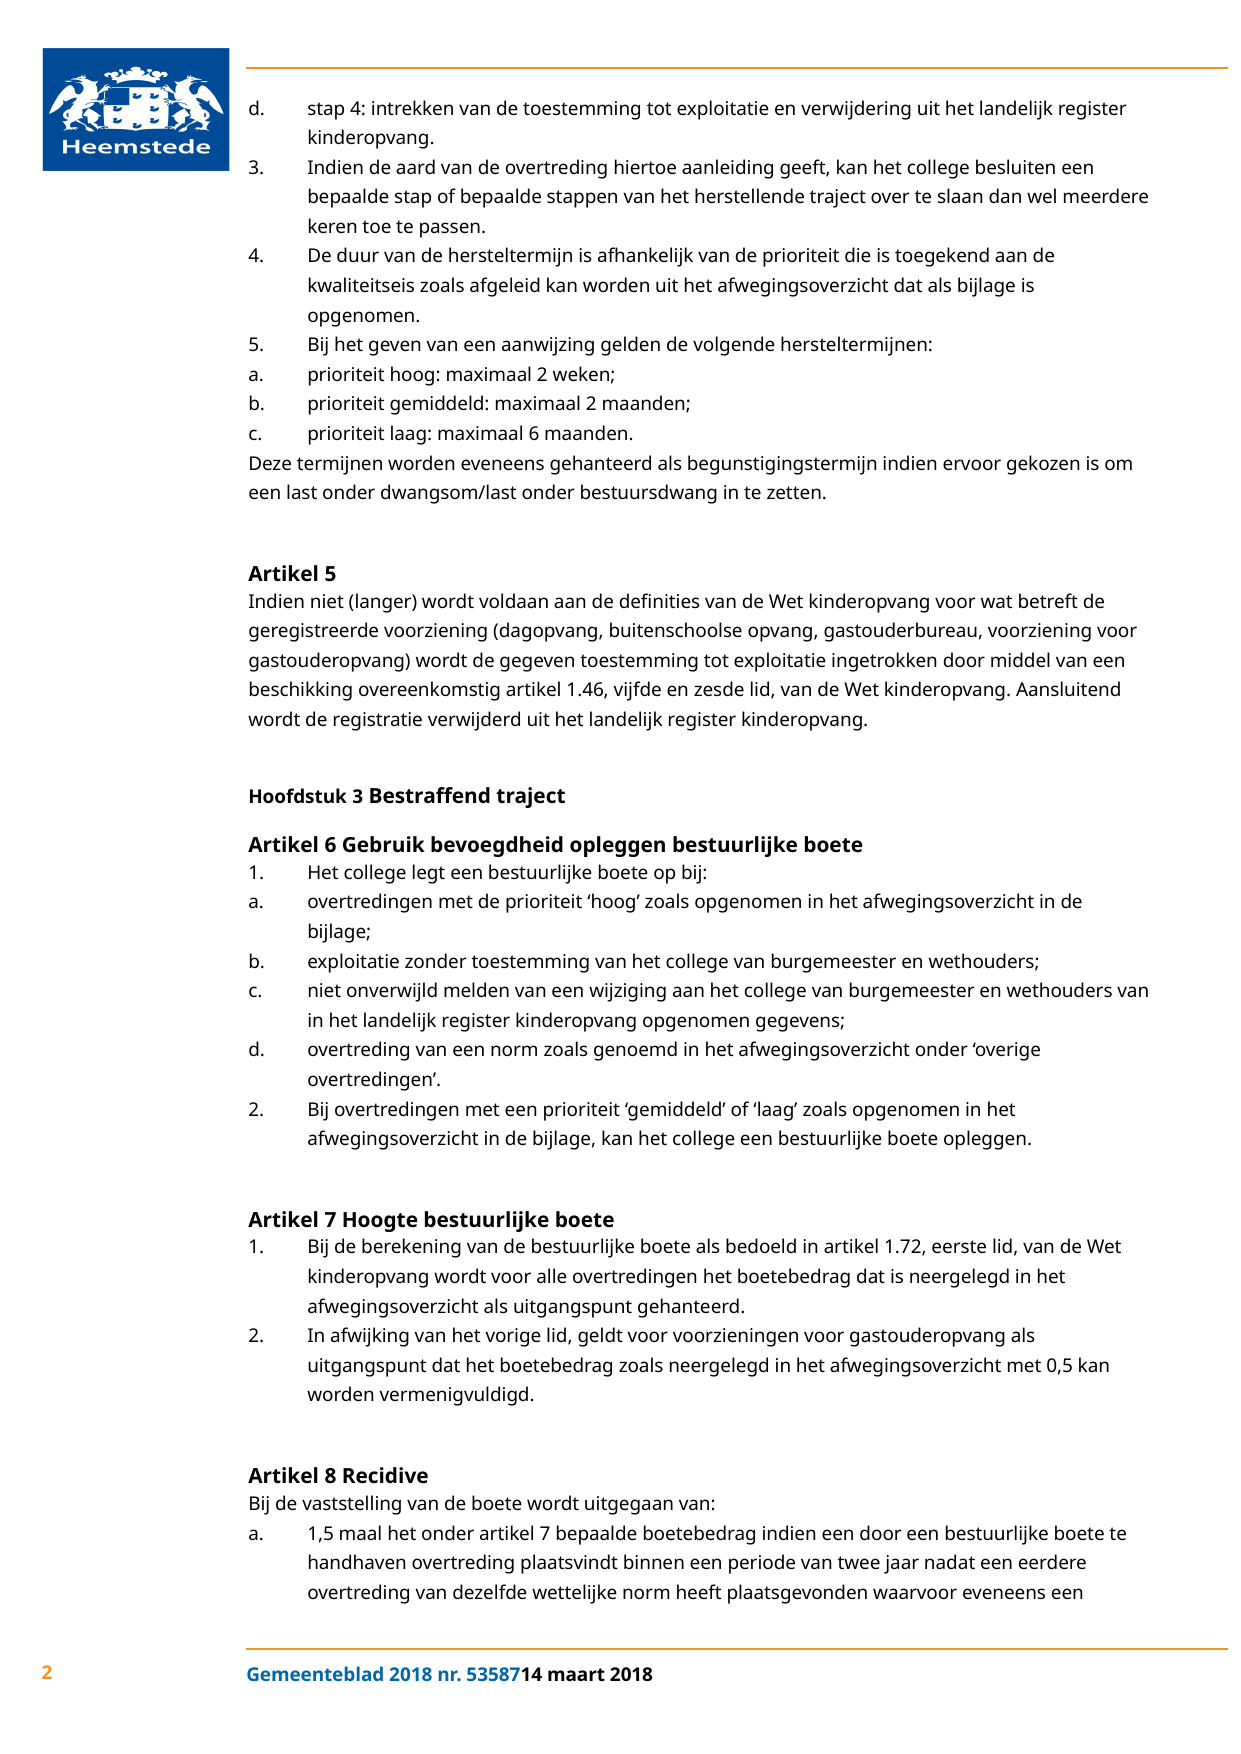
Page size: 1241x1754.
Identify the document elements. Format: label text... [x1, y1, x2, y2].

text Artikel 5 [248, 559, 1152, 588]
text Indien niet (langer) wordt voldaan aan de definities van de Wet kinderopvang voor wat betreft de geregistreerde voorziening (dagopvang, buitenschoolse opvang, gastouderbureau, voorziening voor gastouderopvang) wordt de gegeven toestemming tot exploitatie ingetrokken door middel van een beschikking overeenkomstig artikel 1.46, vijfde en zesde lid, van de Wet kinderopvang. Aansluitend wordt de registratie verwijderd uit het landelijk register kinderopvang. [248, 588, 1152, 732]
list 1,5 maal het onder artikel 7 bepaalde boetebedrag indien een door een bestuurlijke boete te handhaven overtreding plaatsvindt binnen een periode van twee jaar nadat een eerdere overtreding van dezelfde wettelijke norm heeft plaatsgevonden waarvoor eveneens een [248, 1520, 1152, 1604]
picture [41, 47, 231, 172]
text Artikel 6 Gebruik bevoegdheid opleggen bestuurlijke boete [248, 831, 1152, 859]
text Bij de vaststelling van de boete wordt uitgegaan van: [248, 1490, 1152, 1516]
list overtredingen met de prioriteit ‘hoog’ zoals opgenomen in het afwegingsoverzicht in de bijlage; [248, 889, 1152, 944]
text Hoofdstuk 3 Bestraffend traject [248, 781, 1152, 810]
list In afwijking van het vorige lid, geldt voor voorzieningen voor gastouderopvang als uitgangspunt dat het boetebedrag zoals neergelegd in het afwegingsoverzicht met 0,5 kan worden vermenigvuldigd. [248, 1322, 1152, 1407]
list Het college legt een bestuurlijke boete op bij: [248, 859, 1152, 885]
list niet onverwijld melden van een wijziging aan het college van burgemeester en wethouders van in het landelijk register kinderopvang opgenomen gegevens; [248, 977, 1152, 1033]
list Bij het geven van een aanwijzing gelden de volgende hersteltermijnen: [248, 331, 1152, 357]
list overtreding van een norm zoals genoemd in het afwegingsoverzicht onder ‘overige overtredingen’. [248, 1037, 1152, 1092]
list exploitatie zonder toestemming van het college van burgemeester en wethouders; [248, 948, 1152, 973]
list prioriteit gemiddeld: maximaal 2 maanden; [248, 391, 1152, 416]
list Bij de berekening van de bestuurlijke boete als bedoeld in artikel 1.72, eerste lid, van de Wet kinderopvang wordt voor alle overtredingen het boetebedrag dat is neergelegd in het afwegingsoverzicht als uitgangspunt gehanteerd. [248, 1234, 1152, 1319]
list Bij overtredingen met een prioriteit ‘gemiddeld’ of ‘laag’ zoals opgenomen in het afwegingsoverzicht in de bijlage, kan het college een bestuurlijke boete opleggen. [248, 1096, 1152, 1151]
list De duur van de hersteltermijn is afhankelijk van de prioriteit die is toegekend aan de kwaliteitseis zoals afgeleid kan worden uit het afwegingsoverzicht dat als bijlage is opgenomen. [248, 243, 1152, 328]
list stap 4: intrekken van de toestemming tot exploitatie en verwijdering uit het landelijk register kinderopvang. [248, 95, 1152, 150]
list prioriteit hoog: maximaal 2 weken; [248, 361, 1152, 387]
text Deze termijnen worden eveneens gehanteerd als begunstigingstermijn indien ervoor gekozen is om een last onder dwangsom/last onder bestuursdwang in te zetten. [248, 450, 1152, 505]
text Artikel 7 Hoogte bestuurlijke boete [248, 1205, 1152, 1234]
list prioriteit laag: maximaal 6 maanden. [248, 420, 1152, 446]
text Artikel 8 Recidive [248, 1462, 1152, 1490]
list Indien de aard van de overtreding hiertoe aanleiding geeft, kan het college besluiten een bepaalde stap of bepaalde stappen van het herstellende traject over te slaan dan wel meerdere keren toe te passen. [248, 154, 1152, 239]
